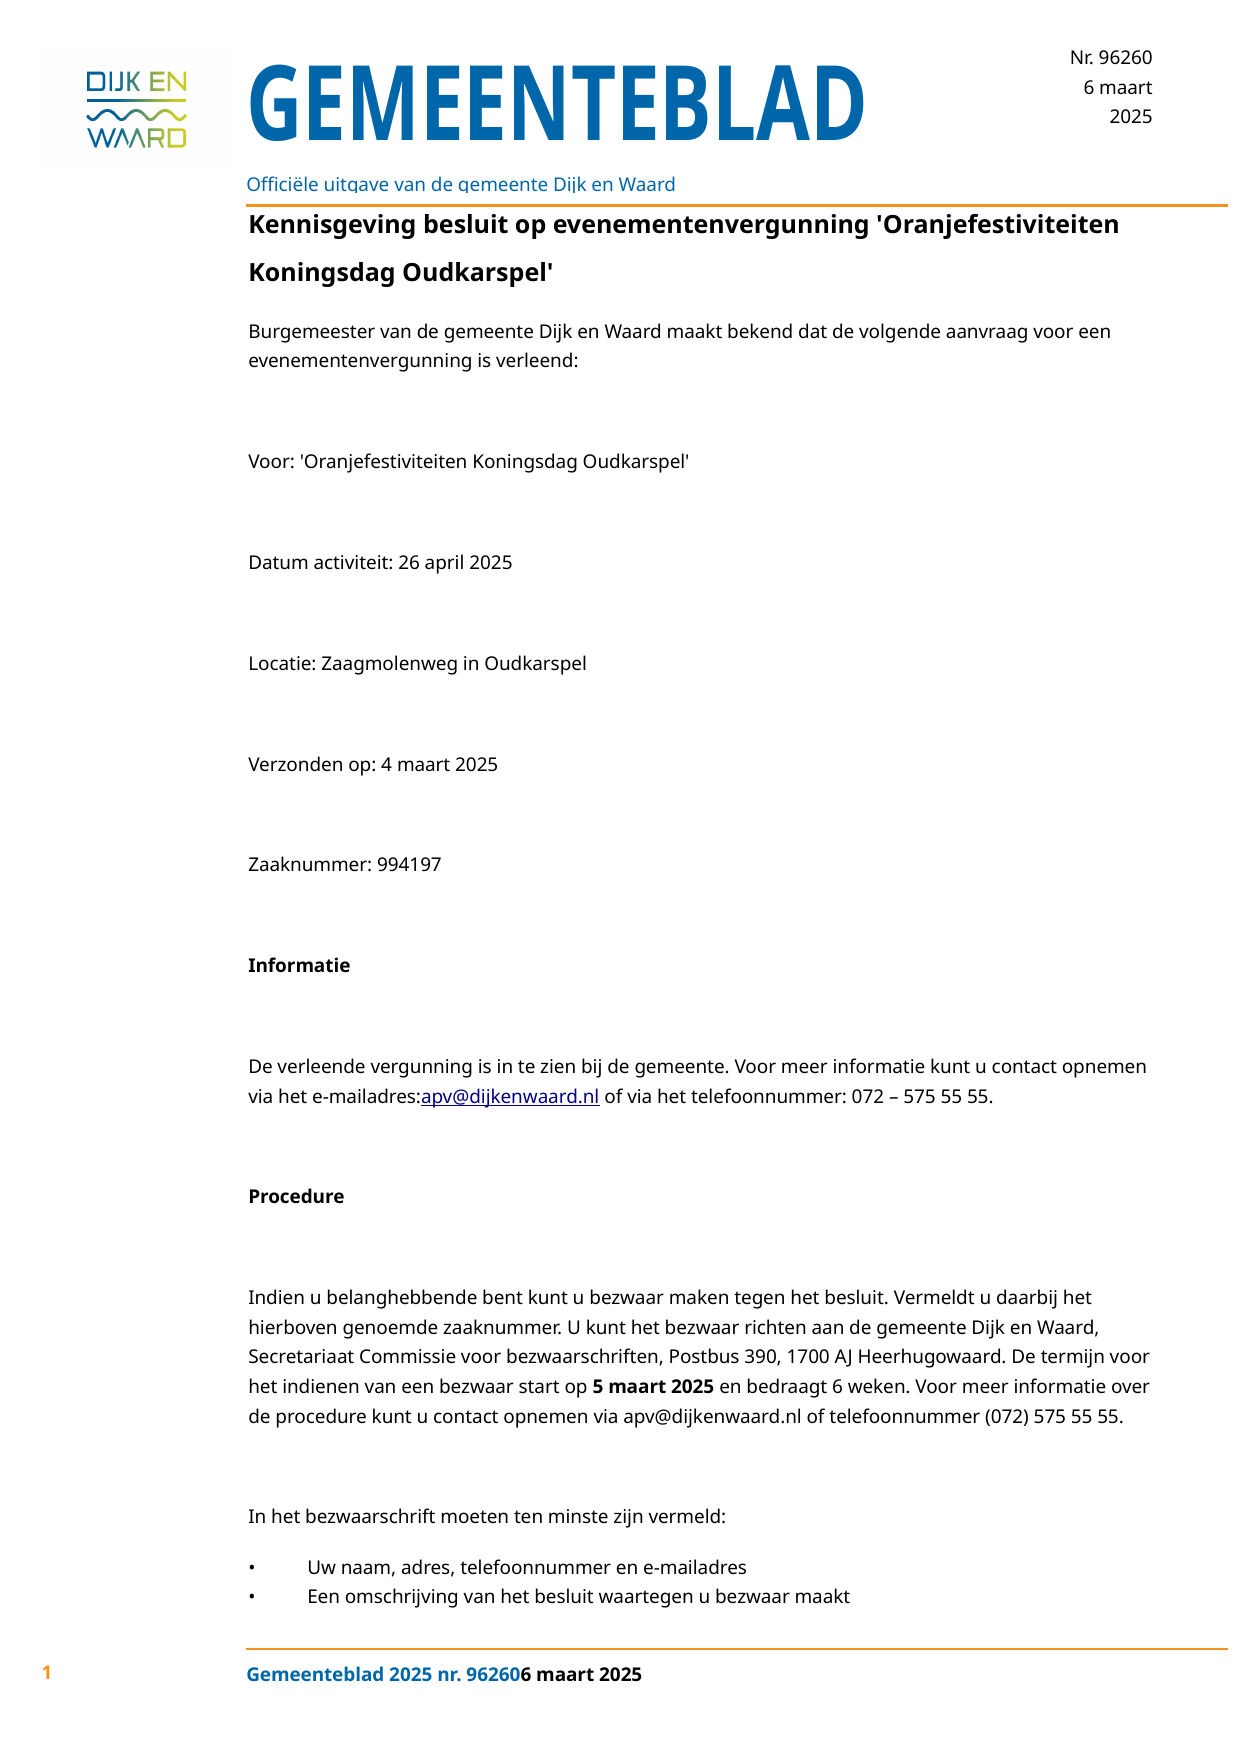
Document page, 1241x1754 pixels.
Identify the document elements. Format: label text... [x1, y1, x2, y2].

text Datum activiteit: 26 april 2025 [248, 549, 1152, 575]
text Procedure [248, 1184, 1152, 1209]
text Locatie: Zaagmolenweg in Oudkarspel [248, 650, 1152, 676]
text De verleende vergunning is in te zien bij de gemeente. Voor meer informatie kunt u contact opnemen via het e-mailadres:apv@dijkenwaard.nl of via het telefoonnummer: 072 – 575 55 55. [248, 1053, 1152, 1109]
text Zaaknummer: 994197 [248, 852, 1152, 877]
list Een omschrijving van het besluit waartegen u bezwaar maakt [248, 1584, 1152, 1609]
picture [41, 47, 231, 172]
text Verzonden op: 4 maart 2025 [248, 751, 1152, 777]
text Indien u belanghebbende bent kunt u bezwaar maken tegen het besluit. Vermeldt u daarbij het hierboven genoemde zaaknummer. U kunt het bezwaar richten aan de gemeente Dijk en Waard, Secretariaat Commissie voor bezwaarschriften, Postbus 390, 1700 AJ Heerhugowaard. De termijn voor het indienen van een bezwaar start op 5 maart 2025 en bedraagt 6 weken. Voor meer informatie over de procedure kunt u contact opnemen via apv@dijkenwaard.nl of telefoonnummer (072) 575 55 55. [248, 1284, 1152, 1429]
text Kennisgeving besluit op evenementenvergunning 'Oranjefestiviteiten Koningsdag Oudkarspel' [248, 207, 1152, 288]
text Burgemeester van de gemeente Dijk en Waard maakt bekend dat de volgende aanvraag voor een evenementenvergunning is verleend: [248, 318, 1152, 373]
text In het bezwaarschrift moeten ten minste zijn vermeld: [248, 1504, 1152, 1529]
list Uw naam, adres, telefoonnummer en e-mailadres [248, 1554, 1152, 1580]
text Informatie [248, 952, 1152, 978]
text Voor: 'Oranjefestiviteiten Koningsdag Oudkarspel' [248, 448, 1152, 474]
